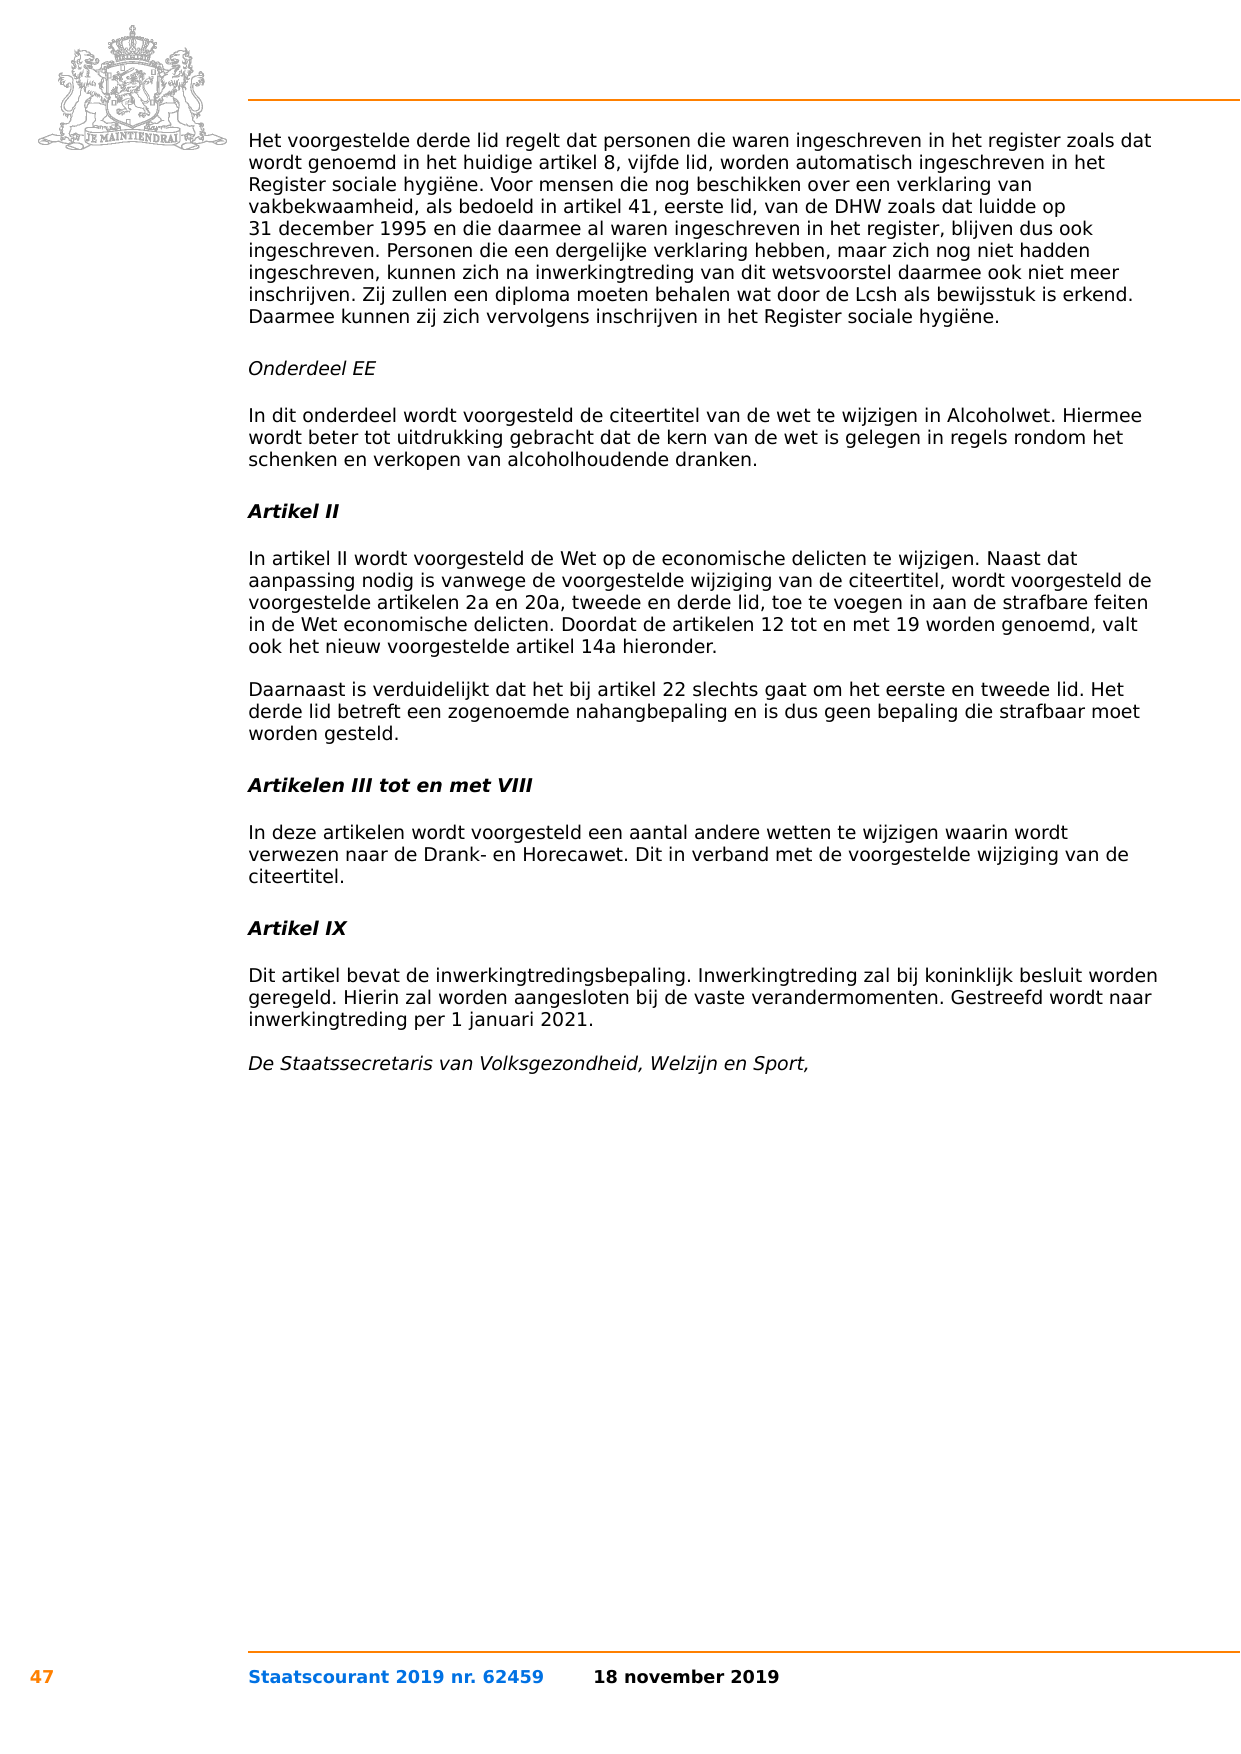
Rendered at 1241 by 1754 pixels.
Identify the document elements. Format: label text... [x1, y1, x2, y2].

text De Staatssecretaris van Volksgezondheid, Welzijn en Sport, [248, 1053, 1163, 1075]
text In deze artikelen wordt voorgesteld een aantal andere wetten te wijzigen waarin wordt verwezen naar de Drank- en Horecawet. Dit in verband met de voorgestelde wijziging van de citeertitel. [248, 822, 1163, 888]
subtitle Onderdeel EE [248, 358, 1163, 380]
text Daarnaast is verduidelijkt dat het bij artikel 22 slechts gaat om het eerste en tweede lid. Het derde lid betreft een zogenoemde nahangbepaling en is dus geen bepaling die strafbaar moet worden gesteld. [248, 679, 1163, 745]
text Het voorgestelde derde lid regelt dat personen die waren ingeschreven in het register zoals dat wordt genoemd in het huidige artikel 8, vijfde lid, worden automatisch ingeschreven in het Register sociale hygiëne. Voor mensen die nog beschikken over een verklaring van vakbekwaamheid, als bedoeld in artikel 41, eerste lid, van de DHW zoals dat luidde op 31 december 1995 en die daarmee al waren ingeschreven in het register, blijven dus ook ingeschreven. Personen die een dergelijke verklaring hebben, maar zich nog niet hadden ingeschreven, kunnen zich na inwerkingtreding van dit wetsvoorstel daarmee ook niet meer inschrijven. Zij zullen een diploma moeten behalen wat door de Lcsh als bewijsstuk is erkend. Daarmee kunnen zij zich vervolgens inschrijven in het Register sociale hygiëne. [248, 130, 1163, 328]
text In dit onderdeel wordt voorgesteld de citeertitel van de wet te wijzigen in Alcoholwet. Hiermee wordt beter tot uitdrukking gebracht dat de kern van de wet is gelegen in regels rondom het schenken en verkopen van alcoholhoudende dranken. [248, 405, 1163, 471]
picture [38, 25, 227, 150]
text Dit artikel bevat de inwerkingtredingsbepaling. Inwerkingtreding zal bij koninklijk besluit worden geregeld. Hierin zal worden aangesloten bij de vaste verandermomenten. Gestreefd wordt naar inwerkingtreding per 1 januari 2021. [248, 965, 1163, 1031]
subtitle Artikel II [248, 501, 1163, 523]
text In artikel II wordt voorgesteld de Wet op de economische delicten te wijzigen. Naast dat aanpassing nodig is vanwege de voorgestelde wijziging van de citeertitel, wordt voorgesteld de voorgestelde artikelen 2a en 20a, tweede en derde lid, toe te voegen in aan de strafbare feiten in de Wet economische delicten. Doordat de artikelen 12 tot en met 19 worden genoemd, valt ook het nieuw voorgestelde artikel 14a hieronder. [248, 548, 1163, 657]
subtitle Artikel IX [248, 918, 1163, 940]
subtitle Artikelen III tot en met VIII [248, 775, 1163, 797]
